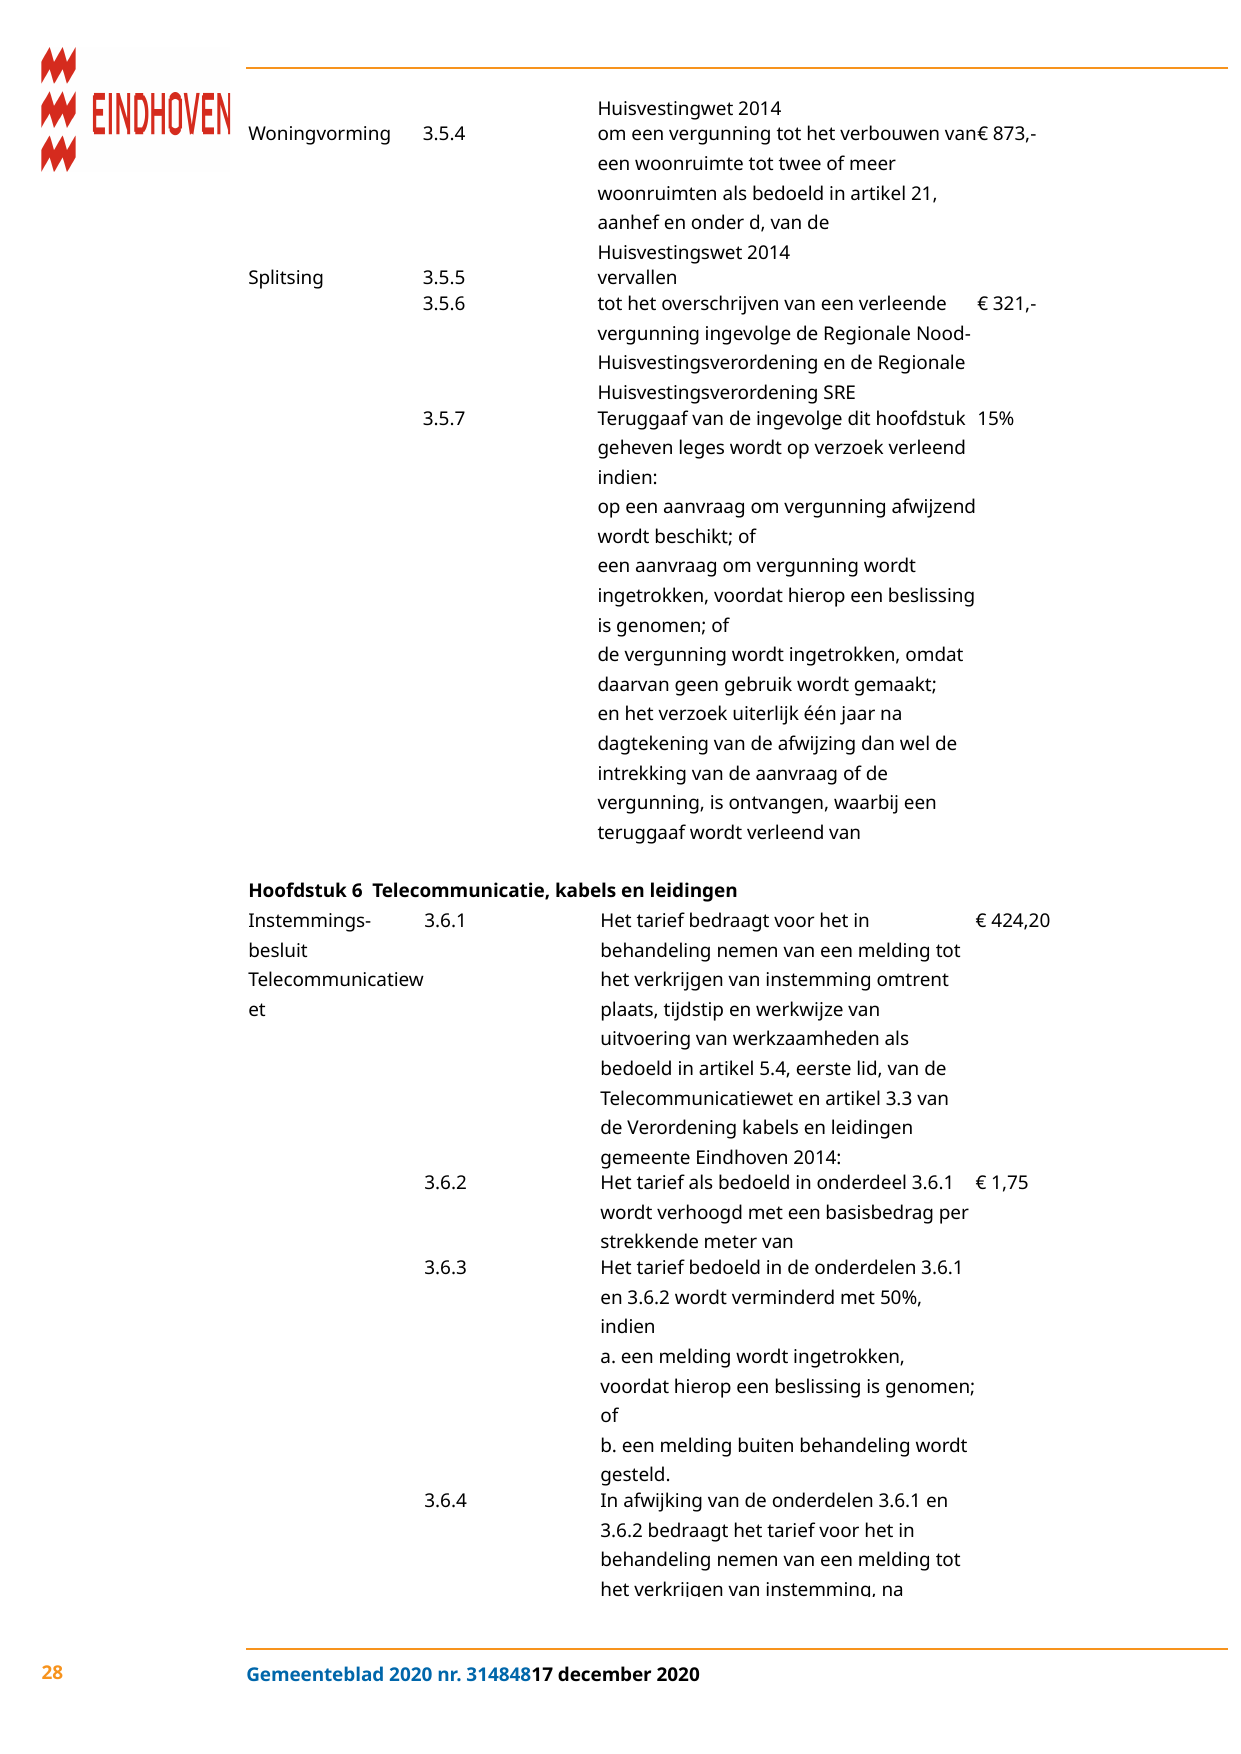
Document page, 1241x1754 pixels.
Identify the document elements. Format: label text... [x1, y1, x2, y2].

table_cell [248, 1487, 424, 1597]
table_cell vervallen [597, 265, 977, 290]
table_cell tot het overschrijven van een verleende vergunning ingevolge de Regionale Nood-Huisvestingsverordening en de Regionale Huisvestingsverordening SRE [597, 290, 977, 405]
table_cell [248, 95, 423, 121]
table_cell [248, 405, 423, 845]
picture [41, 47, 231, 172]
table_cell [977, 95, 1152, 121]
table_cell 3.5.7 [423, 405, 597, 845]
table_cell [975, 1255, 1152, 1487]
table_cell Splitsing [248, 265, 423, 290]
table_header Instemmings- besluit Telecommunicatiewet [248, 907, 424, 1169]
table_cell Het tarief als bedoeld in onderdeel 3.6.1 wordt verhoogd met een basisbedrag per strekkende meter van [600, 1170, 975, 1254]
table_cell € 873,- [977, 121, 1152, 264]
table_header 3.6.1 [424, 907, 600, 1169]
table_cell 3.6.2 [424, 1170, 600, 1254]
table_cell 3.5.6 [423, 290, 597, 405]
table_cell Huisvestingwet 2014 [597, 95, 977, 121]
table_cell [248, 1255, 424, 1487]
table_cell 3.5.4 [423, 121, 597, 264]
table_cell 3.5.5 [423, 265, 597, 290]
text Hoofdstuk 6 Telecommunicatie, kabels en leidingen [248, 877, 1152, 903]
table_cell Het tarief bedoeld in de onderdelen 3.6.1 en 3.6.2 wordt verminderd met 50%, indien a. een melding wordt ingetrokken, voordat hierop een beslissing is genomen; of b. een melding buiten behandeling wordt gesteld. [600, 1255, 975, 1487]
table_cell 3.6.4 [424, 1487, 600, 1597]
table_cell 3.6.3 [424, 1255, 600, 1487]
table_cell om een vergunning tot het verbouwen van een woonruimte tot twee of meer woonruimten als bedoeld in artikel 21, aanhef en onder d, van de Huisvestingswet 2014 [597, 121, 977, 264]
table_cell € 1,75 [975, 1170, 1152, 1254]
table_cell [248, 1170, 424, 1254]
table_cell [975, 1487, 1152, 1597]
table_cell [977, 265, 1152, 290]
table_cell € 321,- [977, 290, 1152, 405]
table_cell Woningvorming [248, 121, 423, 264]
table_cell Teruggaaf van de ingevolge dit hoofdstuk geheven leges wordt op verzoek verleend indien: op een aanvraag om vergunning afwijzend wordt beschikt; of een aanvraag om vergunning wordt ingetrokken, voordat hierop een beslissing is genomen; of de vergunning wordt ingetrokken, omdat daarvan geen gebruik wordt gemaakt; en het verzoek uiterlijk één jaar na dagtekening van de afwijzing dan wel de intrekking van de aanvraag of de vergunning, is ontvangen, waarbij een teruggaaf wordt verleend van [597, 405, 977, 845]
table_header Het tarief bedraagt voor het in behandeling nemen van een melding tot het verkrijgen van instemming omtrent plaats, tijdstip en werkwijze van uitvoering van werkzaamheden als bedoeld in artikel 5.4, eerste lid, van de Telecommunicatiewet en artikel 3.3 van de Verordening kabels en leidingen gemeente Eindhoven 2014: [600, 907, 975, 1169]
table_header € 424,20 [975, 907, 1152, 1169]
table_cell [248, 290, 423, 405]
table_cell 15% [977, 405, 1152, 845]
table_cell In afwijking van de onderdelen 3.6.1 en 3.6.2 bedraagt het tarief voor het in behandeling nemen van een melding tot het verkrijgen van instemming, na [600, 1487, 975, 1597]
table_cell [423, 95, 597, 121]
